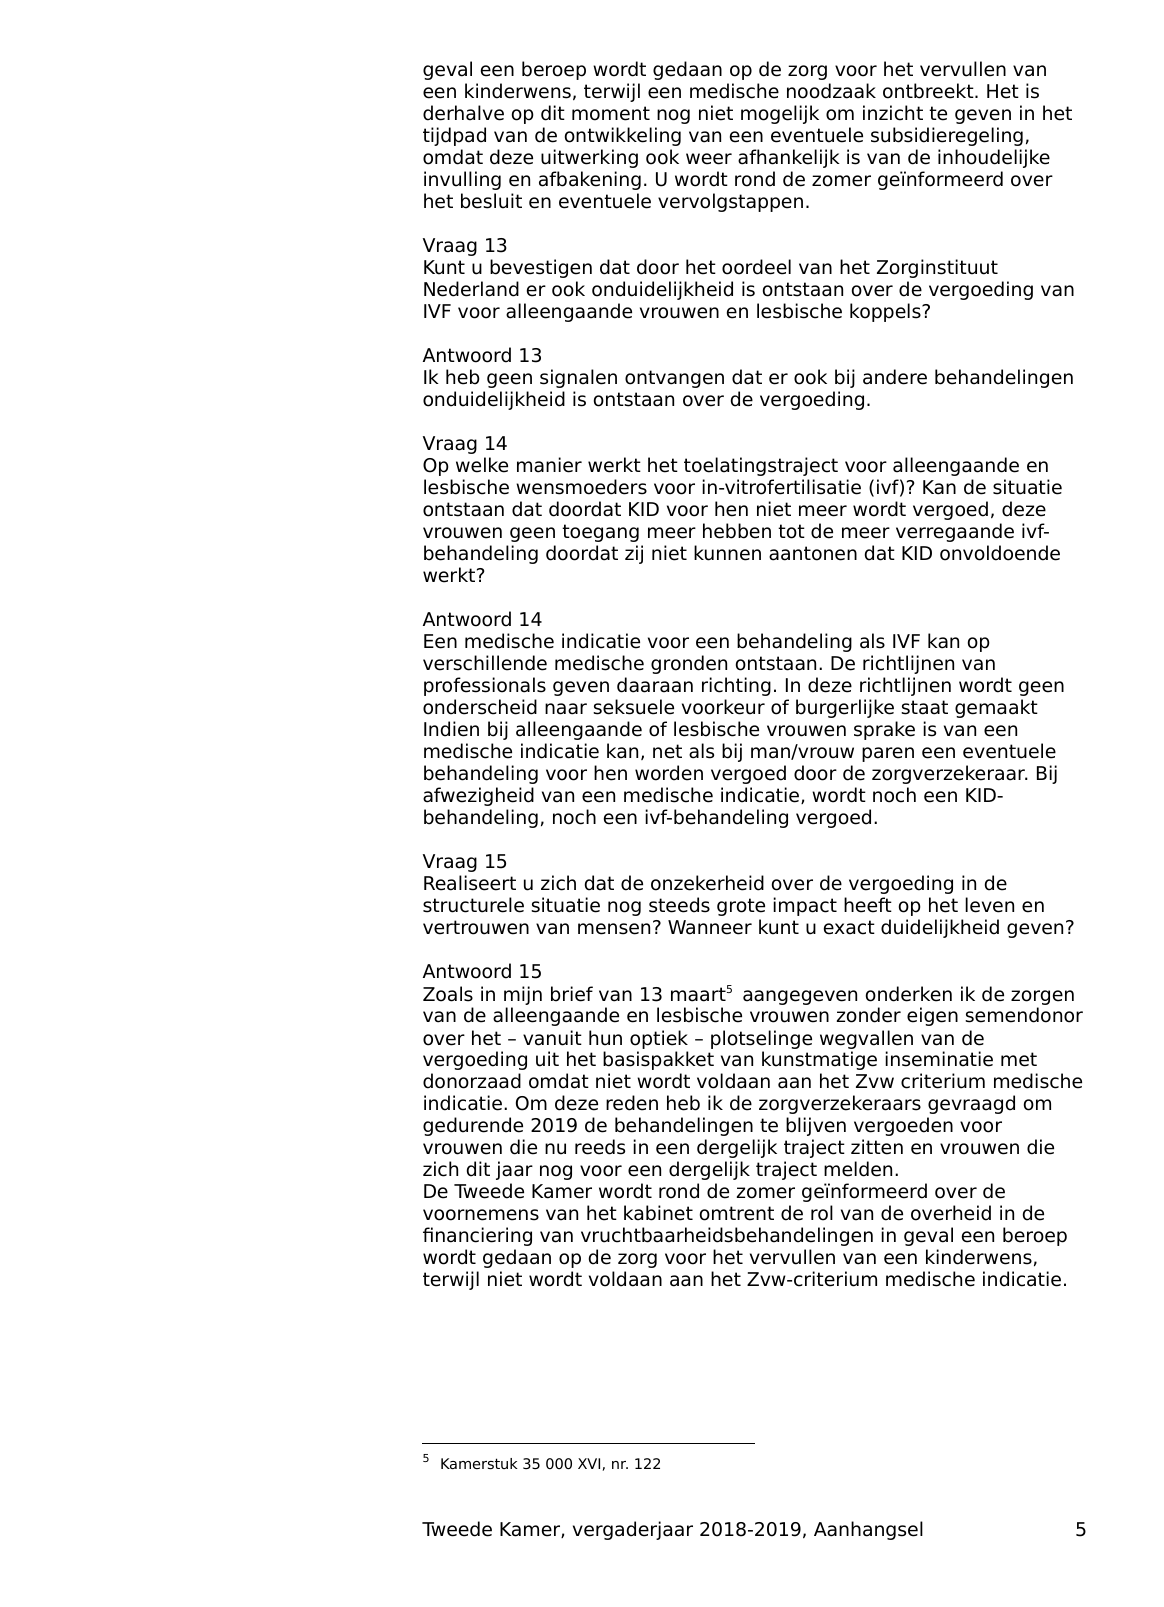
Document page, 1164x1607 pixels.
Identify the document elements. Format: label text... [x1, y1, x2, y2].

text Zoals in mijn brief van 13 maart aangegeven onderken ik de zorgen van de alleengaande en lesbische vrouwen zonder eigen semendonor over het – vanuit hun optiek – plotselinge wegvallen van de vergoeding uit het basispakket van kunstmatige inseminatie met donorzaad omdat niet wordt voldaan aan het Zvw criterium medische indicatie. Om deze reden heb ik de zorgverzekeraars gevraagd om gedurende 2019 de behandelingen te blijven vergoeden voor vrouwen die nu reeds in een dergelijk traject zitten en vrouwen die zich dit jaar nog voor een dergelijk traject melden. [422, 983, 1087, 1181]
text Op welke manier werkt het toelatingstraject voor alleengaande en lesbische wensmoeders voor in-vitrofertilisatie (ivf)? Kan de situatie ontstaan dat doordat KID voor hen niet meer wordt vergoed, deze vrouwen geen toegang meer hebben tot de meer verregaande ivf-behandeling doordat zij niet kunnen aantonen dat KID onvoldoende werkt? [422, 455, 1087, 587]
text Vraag 14 [422, 433, 1087, 455]
text Antwoord 15 [422, 961, 1087, 983]
text Een medische indicatie voor een behandeling als IVF kan op verschillende medische gronden ontstaan. De richtlijnen van professionals geven daaraan richting. In deze richtlijnen wordt geen onderscheid naar seksuele voorkeur of burgerlijke staat gemaakt [422, 631, 1087, 719]
text Antwoord 14 [422, 609, 1087, 631]
text Ik heb geen signalen ontvangen dat er ook bij andere behandelingen onduidelijkheid is ontstaan over de vergoeding. [422, 367, 1087, 411]
text De Tweede Kamer wordt rond de zomer geïnformeerd over de voornemens van het kabinet omtrent de rol van de overheid in de financiering van vruchtbaarheidsbehandelingen in geval een beroep wordt gedaan op de zorg voor het vervullen van een kinderwens, terwijl niet wordt voldaan aan het Zvw-criterium medische indicatie. [422, 1181, 1087, 1291]
text Kunt u bevestigen dat door het oordeel van het Zorginstituut Nederland er ook onduidelijkheid is ontstaan over de vergoeding van IVF voor alleengaande vrouwen en lesbische koppels? [422, 257, 1087, 323]
text Realiseert u zich dat de onzekerheid over de vergoeding in de structurele situatie nog steeds grote impact heeft op het leven en vertrouwen van mensen? Wanneer kunt u exact duidelijkheid geven? [422, 873, 1087, 939]
text Antwoord 13 [422, 345, 1087, 367]
text Vraag 13 [422, 235, 1087, 257]
text Indien bij alleengaande of lesbische vrouwen sprake is van een medische indicatie kan, net als bij man/vrouw paren een eventuele behandeling voor hen worden vergoed door de zorgverzekeraar. Bij afwezigheid van een medische indicatie, wordt noch een KID-behandeling, noch een ivf-behandeling vergoed. [422, 719, 1087, 829]
text Vraag 15 [422, 851, 1087, 873]
text geval een beroep wordt gedaan op de zorg voor het vervullen van een kinderwens, terwijl een medische noodzaak ontbreekt. Het is derhalve op dit moment nog niet mogelijk om inzicht te geven in het tijdpad van de ontwikkeling van een eventuele subsidieregeling, omdat deze uitwerking ook weer afhankelijk is van de inhoudelijke invulling en afbakening. U wordt rond de zomer geïnformeerd over het besluit en eventuele vervolgstappen. [422, 59, 1087, 213]
text Kamerstuk 35 000 XVI, nr. 122 [422, 1452, 1087, 1474]
